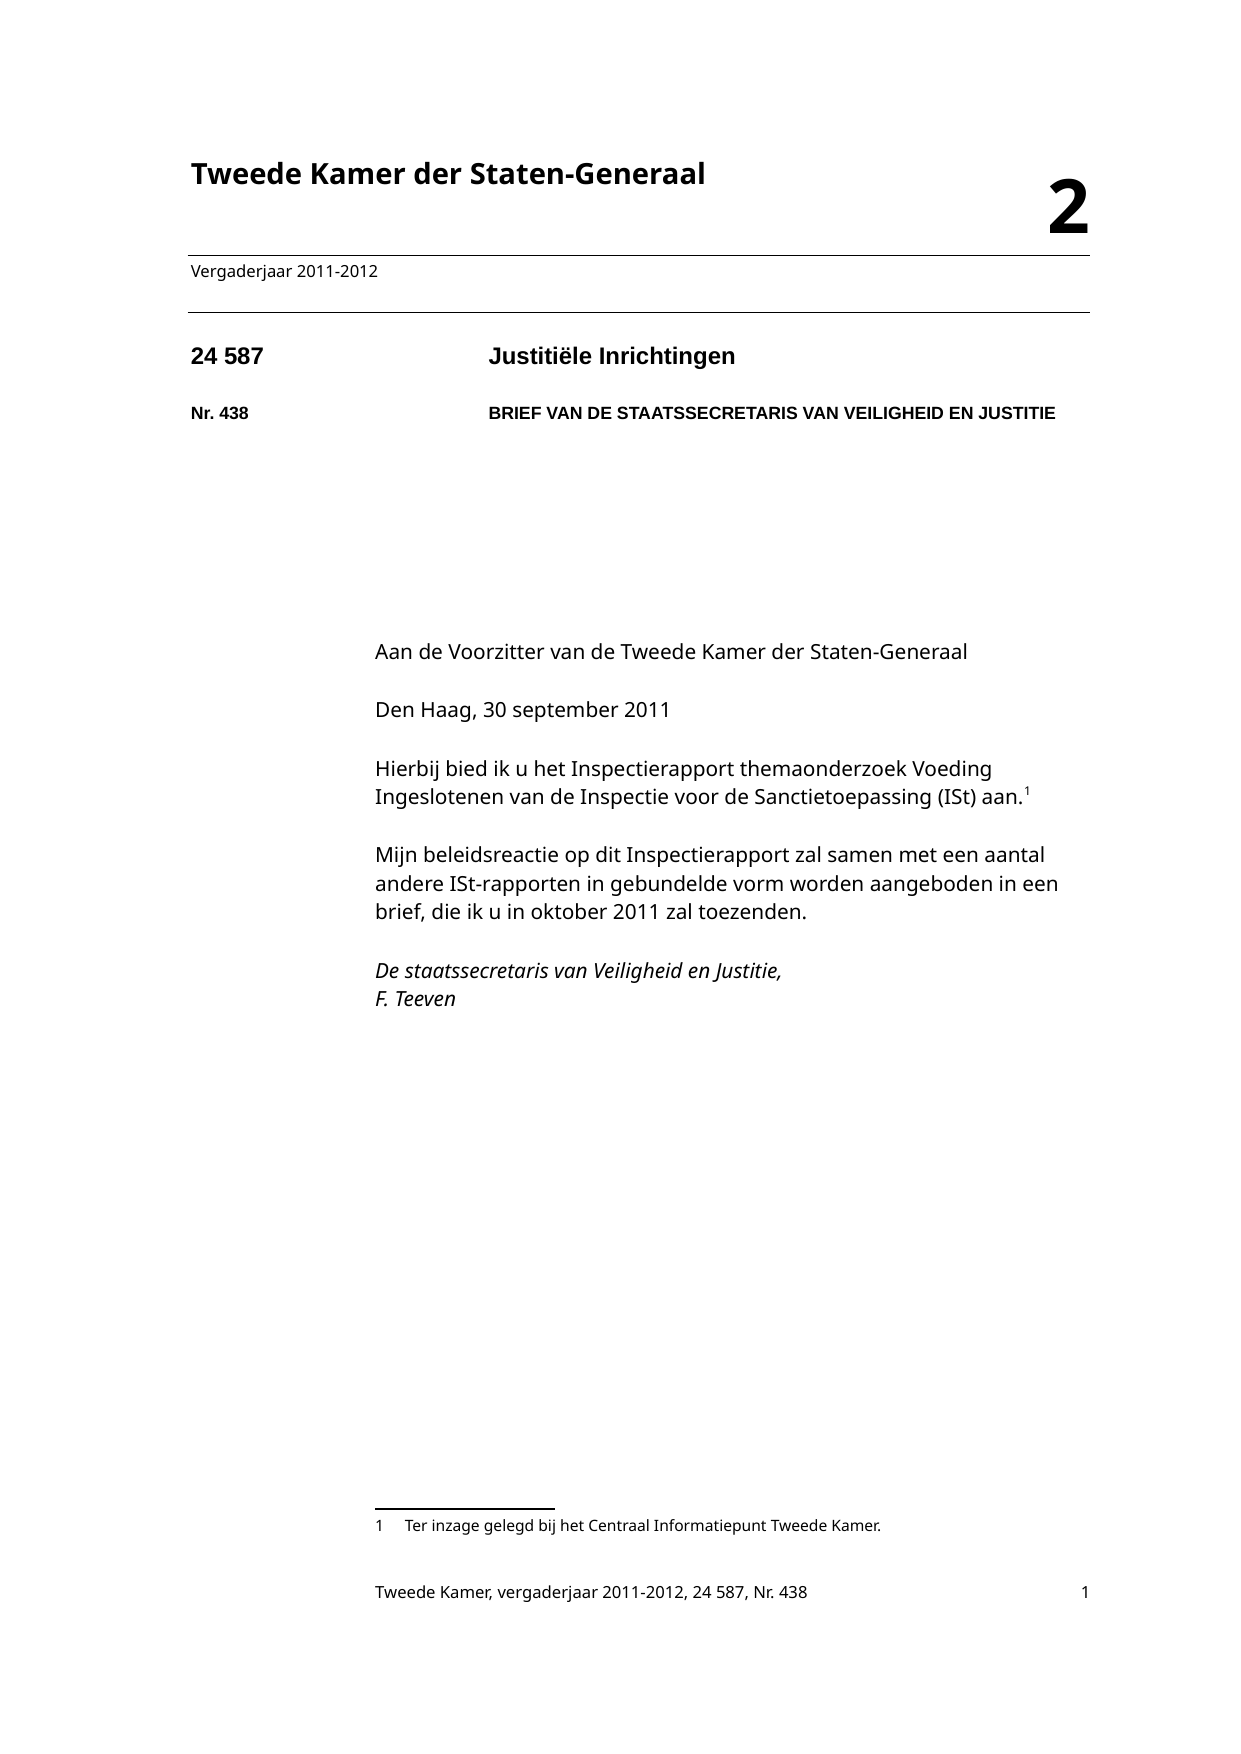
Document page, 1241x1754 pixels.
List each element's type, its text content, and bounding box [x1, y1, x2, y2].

text F. Teeven [375, 984, 1090, 1013]
text Den Haag, 30 september 2011 [375, 695, 1090, 724]
text Aan de Voorzitter van de Tweede Kamer der Staten-Generaal [375, 637, 1090, 665]
table_cell Vergaderjaar 2011-2012 [188, 256, 485, 312]
text De staatssecretaris van Veiligheid en Justitie, [375, 956, 1090, 984]
text Mijn beleidsreactie op dit Inspectierapport zal samen met een aantal andere ISt-rapporten in gebundelde vorm worden aangeboden in een brief, die ik u in oktober 2011 zal toezenden. [375, 841, 1090, 926]
table_header Tweede Kamer der Staten-Generaal [188, 150, 909, 255]
text Ter inzage gelegd bij het Centraal Informatiepunt Tweede Kamer. [375, 1508, 1090, 1536]
table_cell Justitiële Inrichtingen [485, 339, 1090, 399]
table_cell [485, 313, 1090, 339]
table_cell BRIEF VAN DE STAATSSECRETARIS VAN VEILIGHEID EN JUSTITIE [485, 399, 1090, 518]
table_cell [188, 313, 485, 339]
table_cell Nr. 438 [188, 399, 485, 518]
table_cell [485, 256, 1090, 312]
text Hierbij bied ik u het Inspectierapport themaonderzoek Voeding Ingeslotenen van de Inspectie voor de Sanctietoepassing (ISt) aan. [375, 754, 1090, 811]
table_header 2 [910, 150, 1090, 255]
table_cell 24 587 [188, 339, 485, 399]
